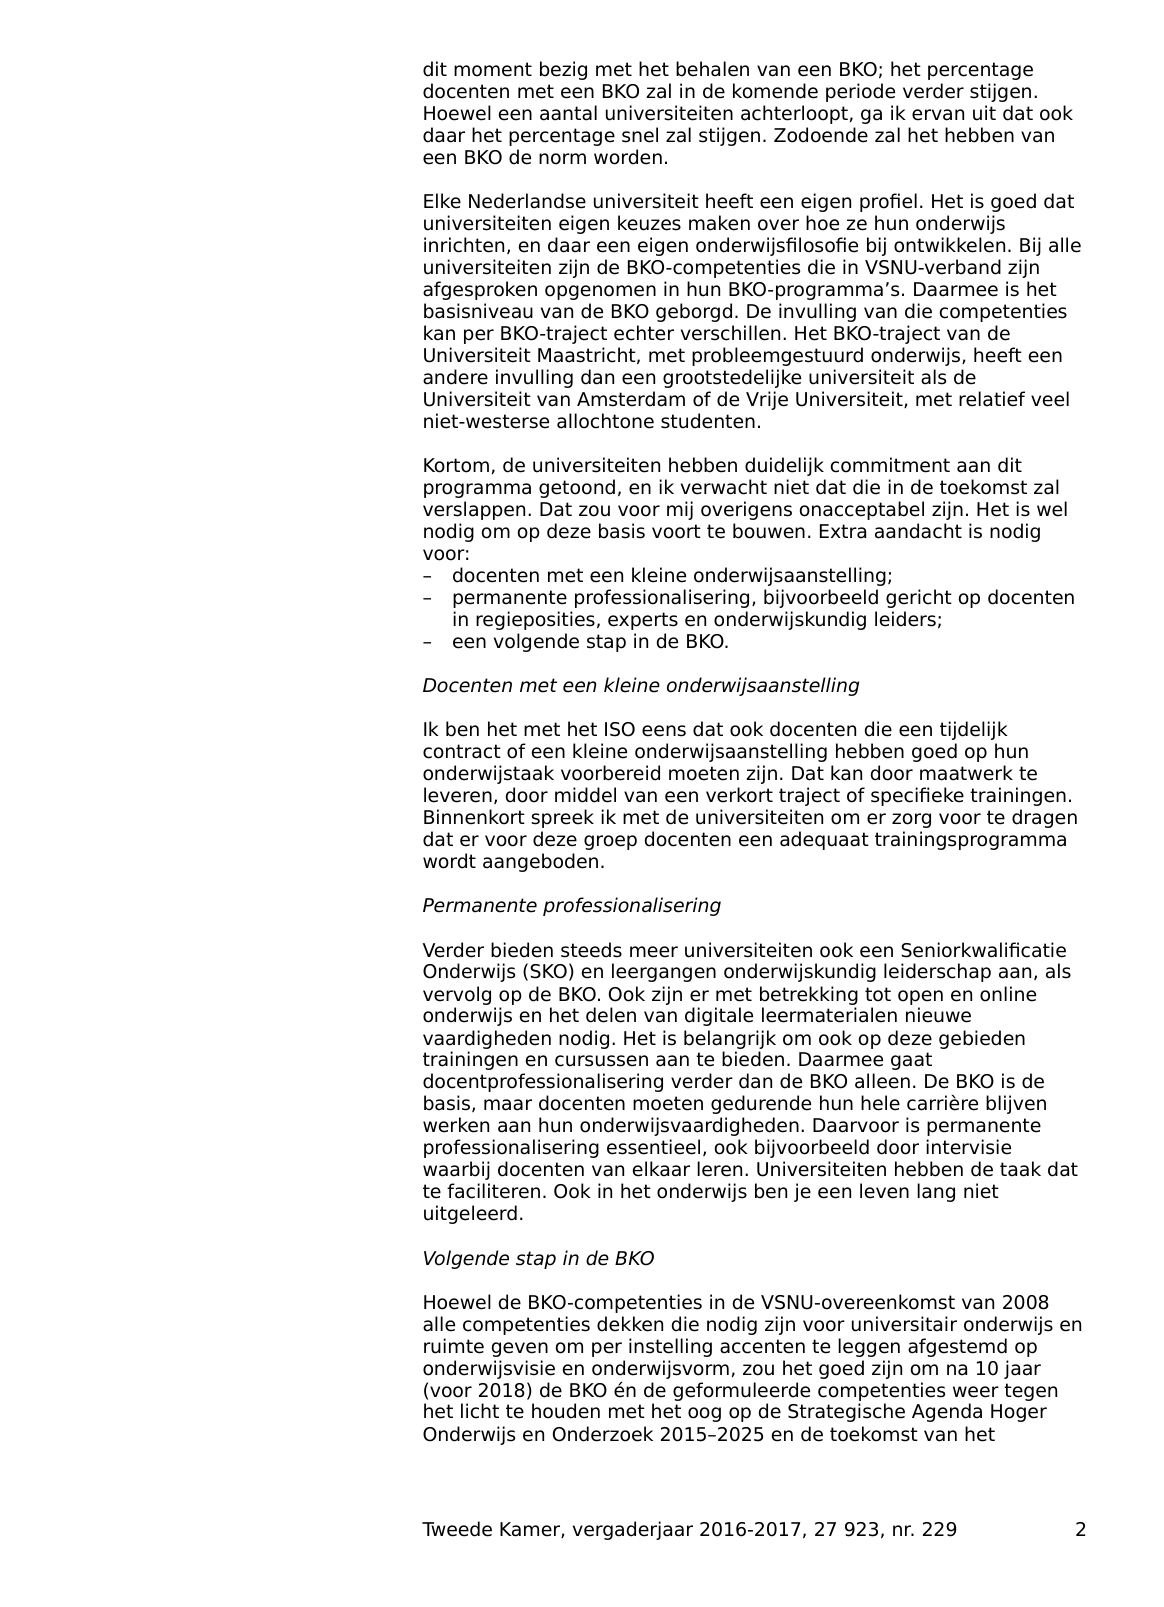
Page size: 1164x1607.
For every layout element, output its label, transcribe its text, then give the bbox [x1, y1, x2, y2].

text Kortom, de universiteiten hebben duidelijk commitment aan dit programma getoond, en ik verwacht niet dat die in de toekomst zal verslappen. Dat zou voor mij overigens onacceptabel zijn. Het is wel nodig om op deze basis voort te bouwen. Extra aandacht is nodig voor: [422, 455, 1087, 565]
text Ik ben het met het ISO eens dat ook docenten die een tijdelijk contract of een kleine onderwijsaanstelling hebben goed op hun onderwijstaak voorbereid moeten zijn. Dat kan door maatwerk te leveren, door middel van een verkort traject of specifieke trainingen. Binnenkort spreek ik met de universiteiten om er zorg voor te dragen dat er voor deze groep docenten een adequaat trainingsprogramma wordt aangeboden. [422, 719, 1087, 873]
text Hoewel de BKO-competenties in de VSNU-overeenkomst van 2008 alle competenties dekken die nodig zijn voor universitair onderwijs en ruimte geven om per instelling accenten te leggen afgestemd op onderwijsvisie en onderwijsvorm, zou het goed zijn om na 10 jaar (voor 2018) de BKO én de geformuleerde competenties weer tegen het licht te houden met het oog op de Strategische Agenda Hoger Onderwijs en Onderzoek 2015–2025 en de toekomst van het [422, 1292, 1087, 1445]
text dit moment bezig met het behalen van een BKO; het percentage docenten met een BKO zal in de komende periode verder stijgen. Hoewel een aantal universiteiten achterloopt, ga ik ervan uit dat ook daar het percentage snel zal stijgen. Zodoende zal het hebben van een BKO de norm worden. [422, 59, 1087, 169]
subtitle Docenten met een kleine onderwijsaanstelling [422, 675, 1087, 697]
text – docenten met een kleine onderwijsaanstelling; [422, 565, 1087, 587]
subtitle Permanente professionalisering [422, 895, 1087, 917]
text Elke Nederlandse universiteit heeft een eigen profiel. Het is goed dat universiteiten eigen keuzes maken over hoe ze hun onderwijs inrichten, en daar een eigen onderwijsfilosofie bij ontwikkelen. Bij alle universiteiten zijn de BKO-competenties die in VSNU-verband zijn afgesproken opgenomen in hun BKO-programma’s. Daarmee is het basisniveau van de BKO geborgd. De invulling van die competenties kan per BKO-traject echter verschillen. Het BKO-traject van de Universiteit Maastricht, met probleemgestuurd onderwijs, heeft een andere invulling dan een grootstedelijke universiteit als de Universiteit van Amsterdam of de Vrije Universiteit, met relatief veel niet-westerse allochtone studenten. [422, 191, 1087, 433]
text Verder bieden steeds meer universiteiten ook een Seniorkwalificatie Onderwijs (SKO) en leergangen onderwijskundig leiderschap aan, als vervolg op de BKO. Ook zijn er met betrekking tot open en online onderwijs en het delen van digitale leermaterialen nieuwe vaardigheden nodig. Het is belangrijk om ook op deze gebieden trainingen en cursussen aan te bieden. Daarmee gaat docentprofessionalisering verder dan de BKO alleen. De BKO is de basis, maar docenten moeten gedurende hun hele carrière blijven werken aan hun onderwijsvaardigheden. Daarvoor is permanente professionalisering essentieel, ook bijvoorbeeld door intervisie waarbij docenten van elkaar leren. Universiteiten hebben de taak dat te faciliteren. Ook in het onderwijs ben je een leven lang niet uitgeleerd. [422, 939, 1087, 1225]
text – een volgende stap in de BKO. [422, 631, 1087, 653]
subtitle Volgende stap in de BKO [422, 1247, 1087, 1269]
text – permanente professionalisering, bijvoorbeeld gericht op docenten in regieposities, experts en onderwijskundig leiders; [422, 587, 1087, 631]
